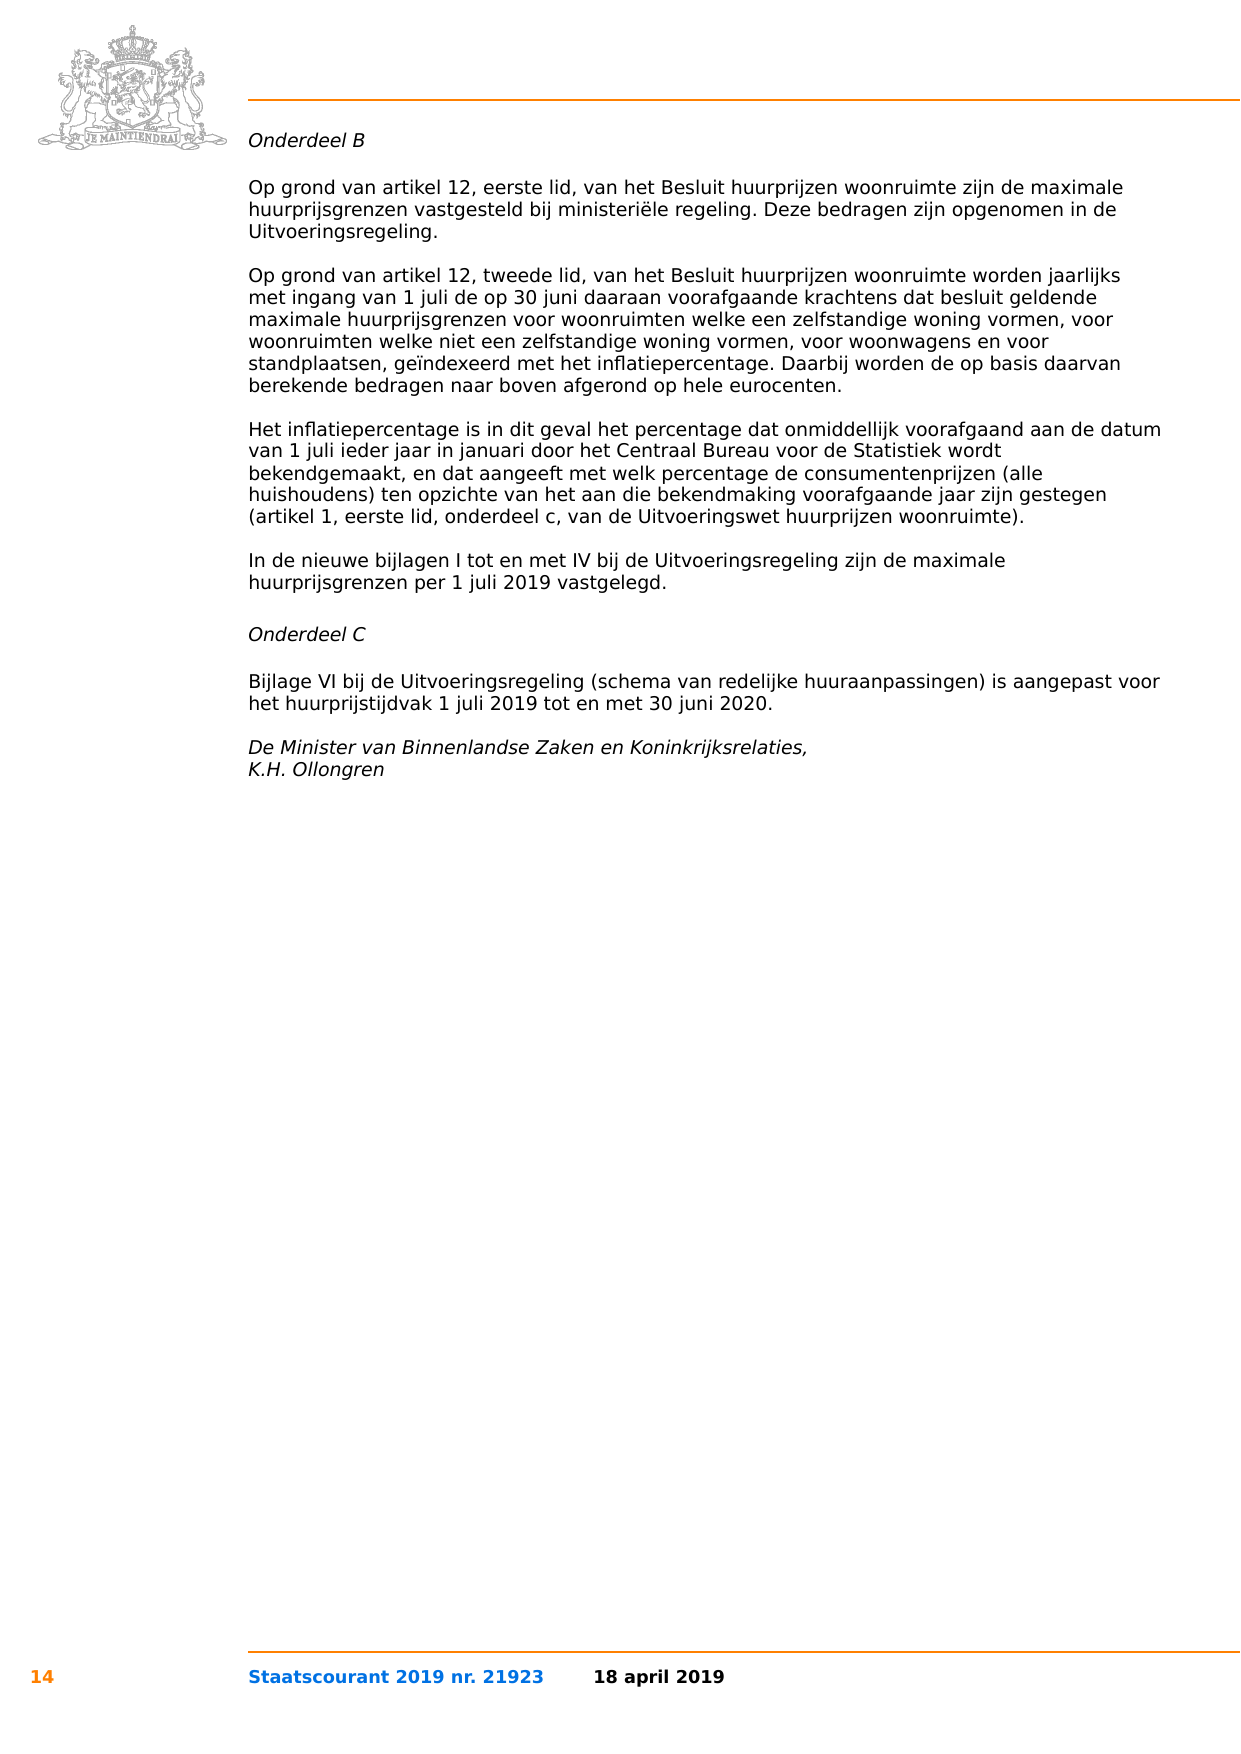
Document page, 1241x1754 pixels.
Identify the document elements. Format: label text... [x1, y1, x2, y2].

text Het inflatiepercentage is in dit geval het percentage dat onmiddellijk voorafgaand aan de datum van 1 juli ieder jaar in januari door het Centraal Bureau voor de Statistiek wordt bekendgemaakt, en dat aangeeft met welk percentage de consumentenprijzen (alle huishoudens) ten opzichte van het aan die bekendmaking voorafgaande jaar zijn gestegen (artikel 1, eerste lid, onderdeel c, van de Uitvoeringswet huurprijzen woonruimte). [248, 418, 1163, 528]
picture [38, 25, 227, 150]
text De Minister van Binnenlandse Zaken en Koninkrijksrelaties, K.H. Ollongren [248, 737, 1163, 781]
text Bijlage VI bij de Uitvoeringsregeling (schema van redelijke huuraanpassingen) is aangepast voor het huurprijstijdvak 1 juli 2019 tot en met 30 juni 2020. [248, 671, 1163, 715]
text Op grond van artikel 12, eerste lid, van het Besluit huurprijzen woonruimte zijn de maximale huurprijsgrenzen vastgesteld bij ministeriële regeling. Deze bedragen zijn opgenomen in de Uitvoeringsregeling. [248, 177, 1163, 243]
subtitle Onderdeel C [248, 624, 1163, 646]
subtitle Onderdeel B [248, 130, 1163, 152]
text Op grond van artikel 12, tweede lid, van het Besluit huurprijzen woonruimte worden jaarlijks met ingang van 1 juli de op 30 juni daaraan voorafgaande krachtens dat besluit geldende maximale huurprijsgrenzen voor woonruimten welke een zelfstandige woning vormen, voor woonruimten welke niet een zelfstandige woning vormen, voor woonwagens en voor standplaatsen, geïndexeerd met het inflatiepercentage. Daarbij worden de op basis daarvan berekende bedragen naar boven afgerond op hele eurocenten. [248, 265, 1163, 397]
text In de nieuwe bijlagen I tot en met IV bij de Uitvoeringsregeling zijn de maximale huurprijsgrenzen per 1 juli 2019 vastgelegd. [248, 550, 1163, 594]
